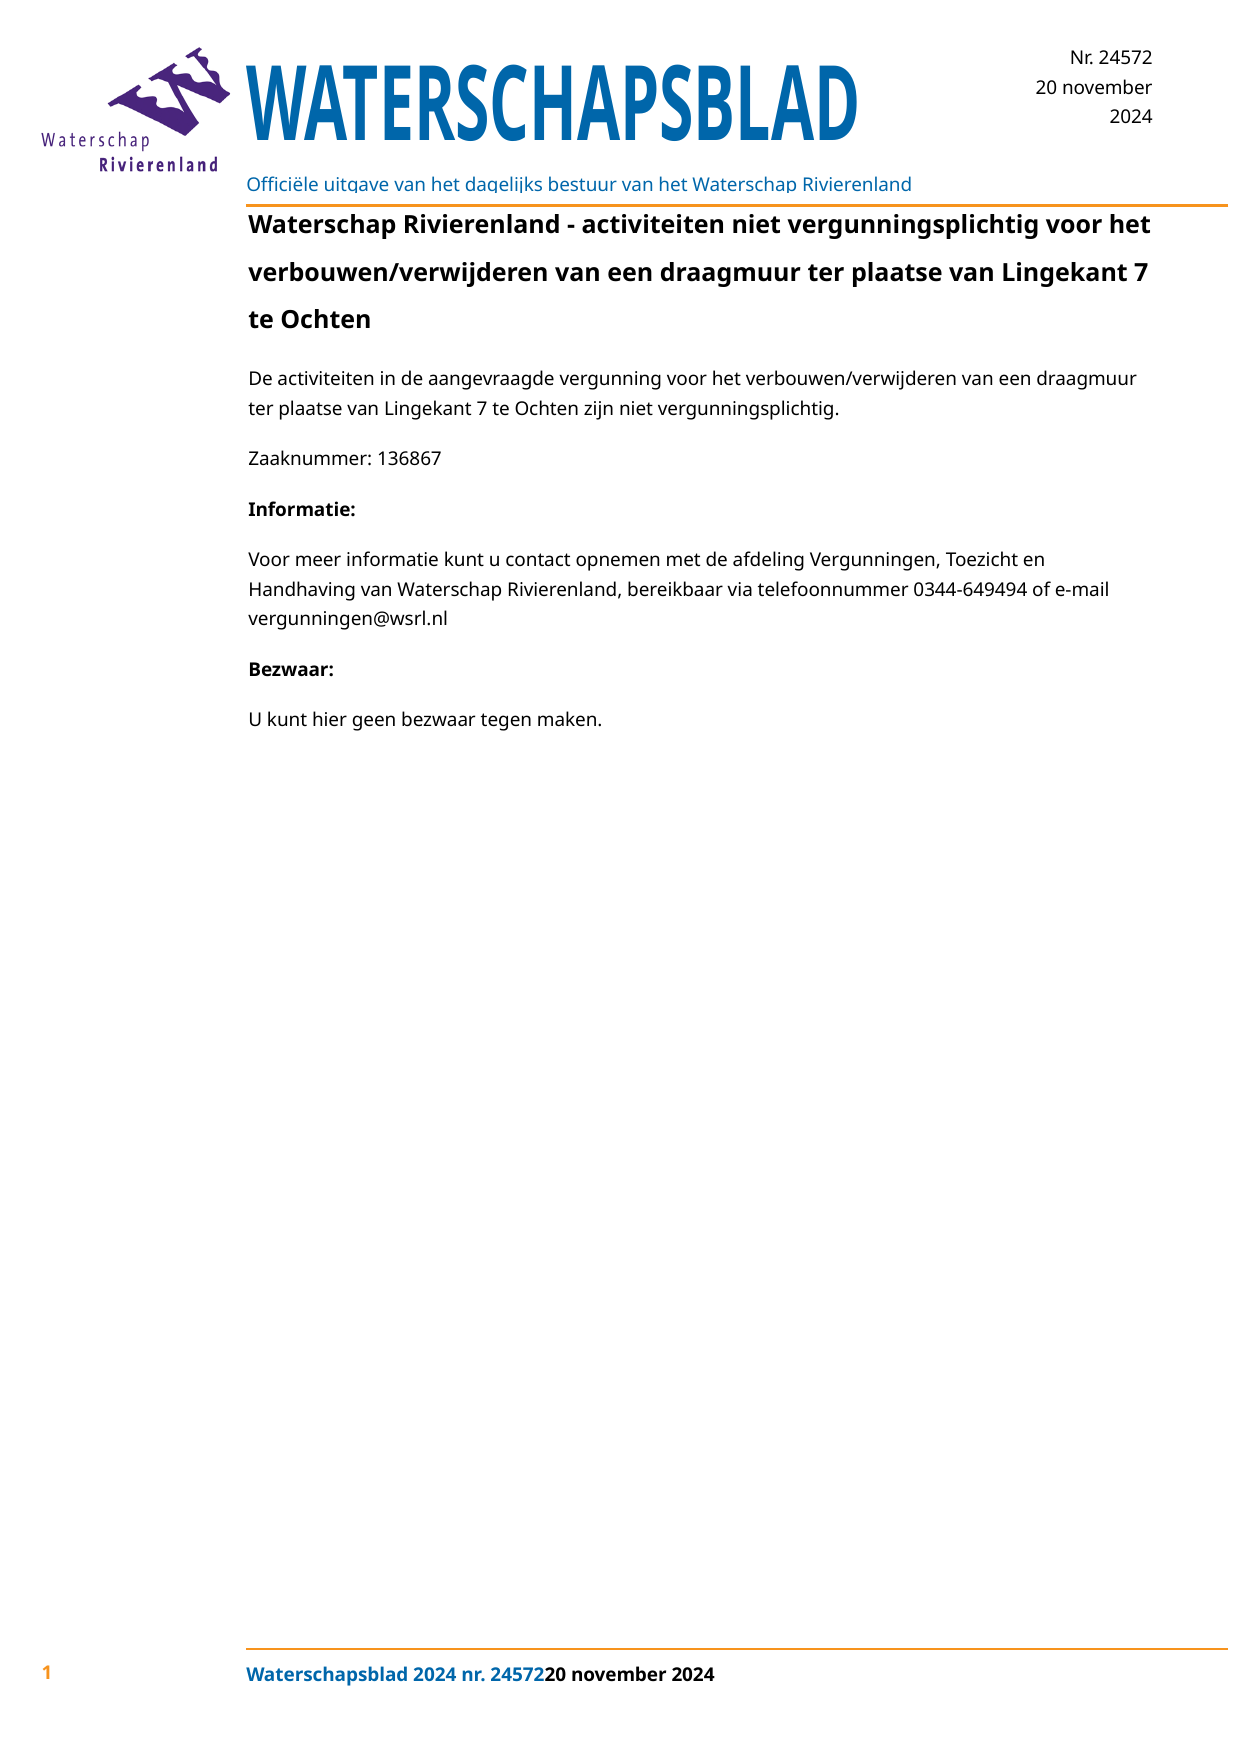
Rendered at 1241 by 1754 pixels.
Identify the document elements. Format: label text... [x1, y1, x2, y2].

text Voor meer informatie kunt u contact opnemen met de afdeling Vergunningen, Toezicht en Handhaving van Waterschap Rivierenland, bereikbaar via telefoonnummer 0344-649494 of e-mail vergunningen@wsrl.nl [248, 546, 1152, 631]
text Waterschap Rivierenland - activiteiten niet vergunningsplichtig voor het verbouwen/verwijderen van een draagmuur ter plaatse van Lingekant 7 te Ochten [248, 207, 1152, 336]
text Zaaknummer: 136867 [248, 446, 1152, 471]
text De activiteiten in de aangevraagde vergunning voor het verbouwen/verwijderen van een draagmuur ter plaatse van Lingekant 7 te Ochten zijn niet vergunningsplichtig. [248, 366, 1152, 421]
picture [41, 47, 231, 172]
text Bezwaar: [248, 656, 1152, 682]
text Informatie: [248, 496, 1152, 522]
text U kunt hier geen bezwaar tegen maken. [248, 706, 1152, 732]
